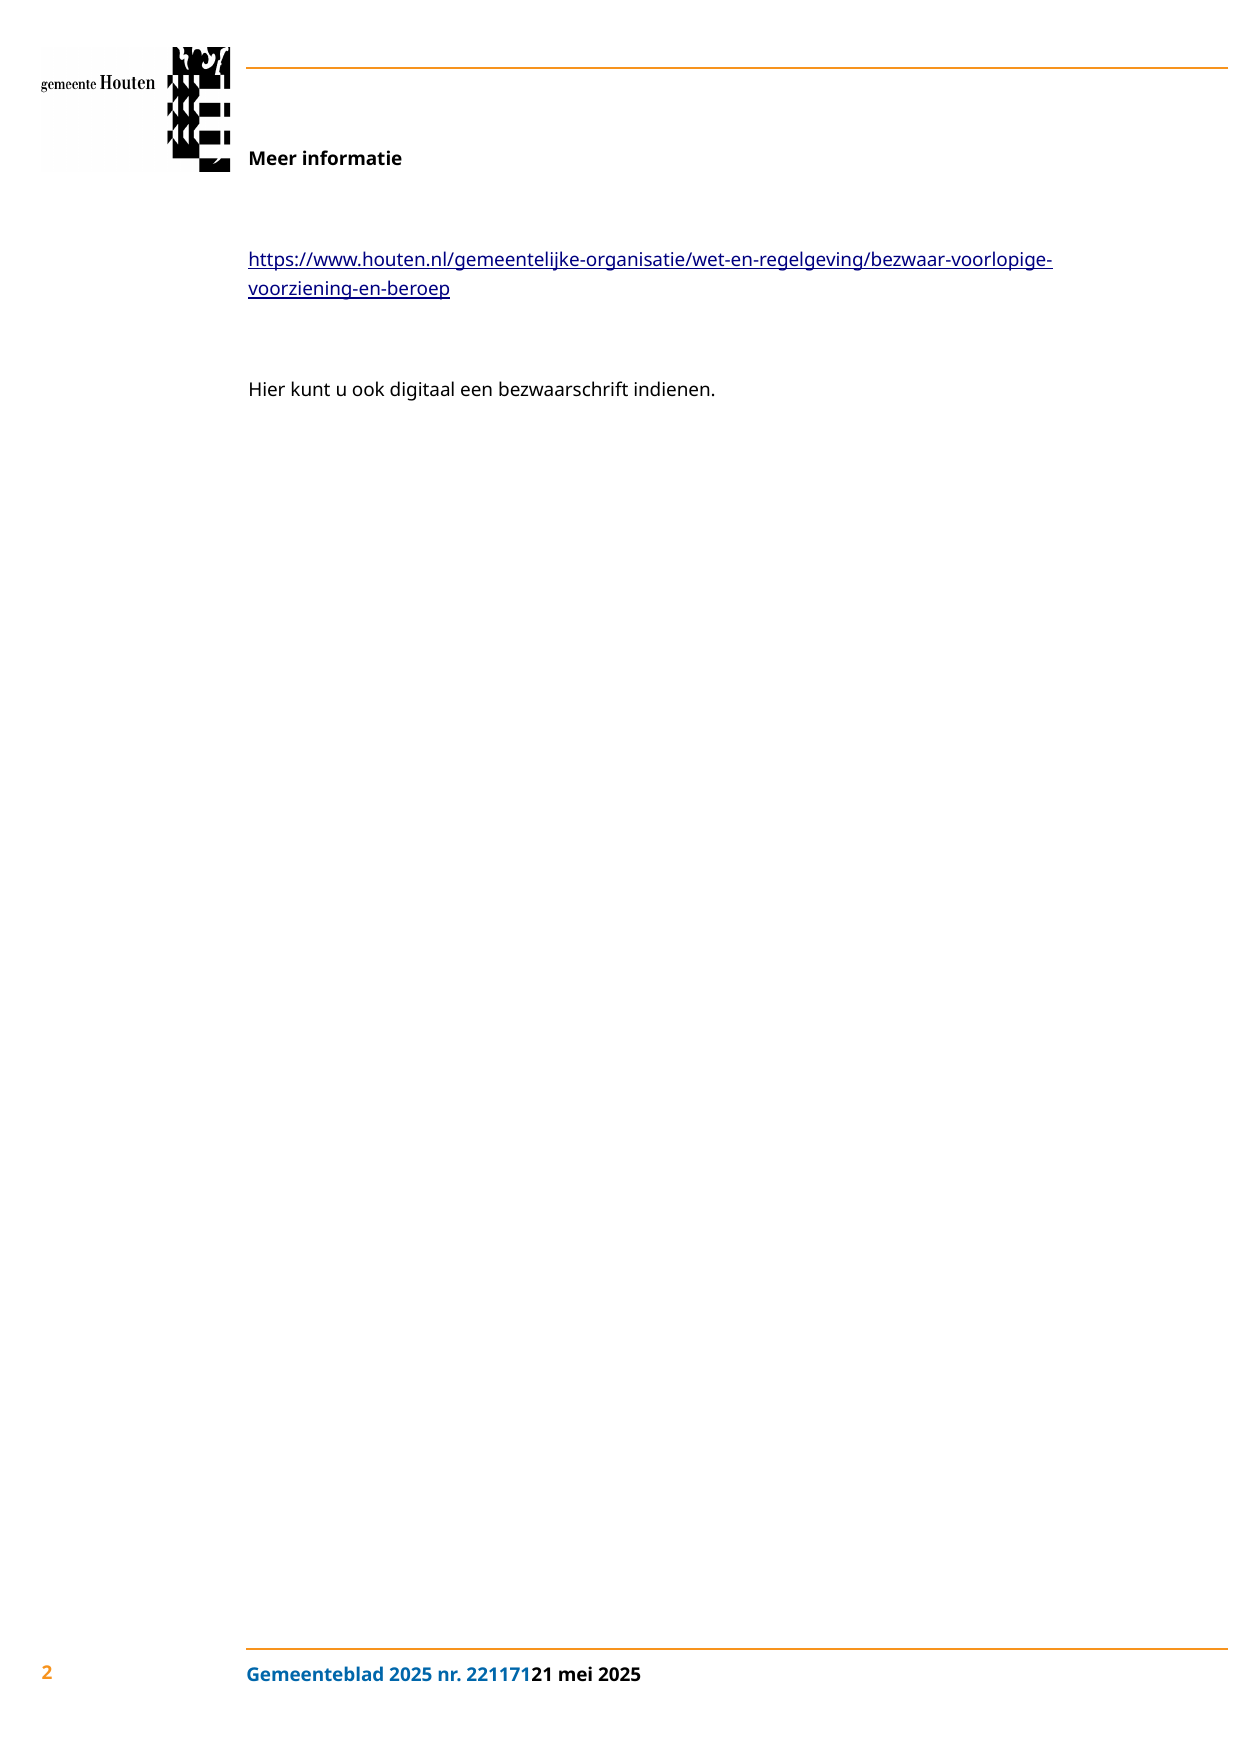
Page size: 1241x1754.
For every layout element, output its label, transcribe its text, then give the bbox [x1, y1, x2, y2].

text https://www.houten.nl/gemeentelijke-organisatie/wet-en-regelgeving/bezwaar-voorlopige-voorziening-en-beroep [248, 246, 1152, 301]
text Meer informatie [248, 145, 1152, 171]
picture [41, 47, 231, 172]
text Hier kunt u ook digitaal een bezwaarschrift indienen. [248, 376, 1152, 402]
